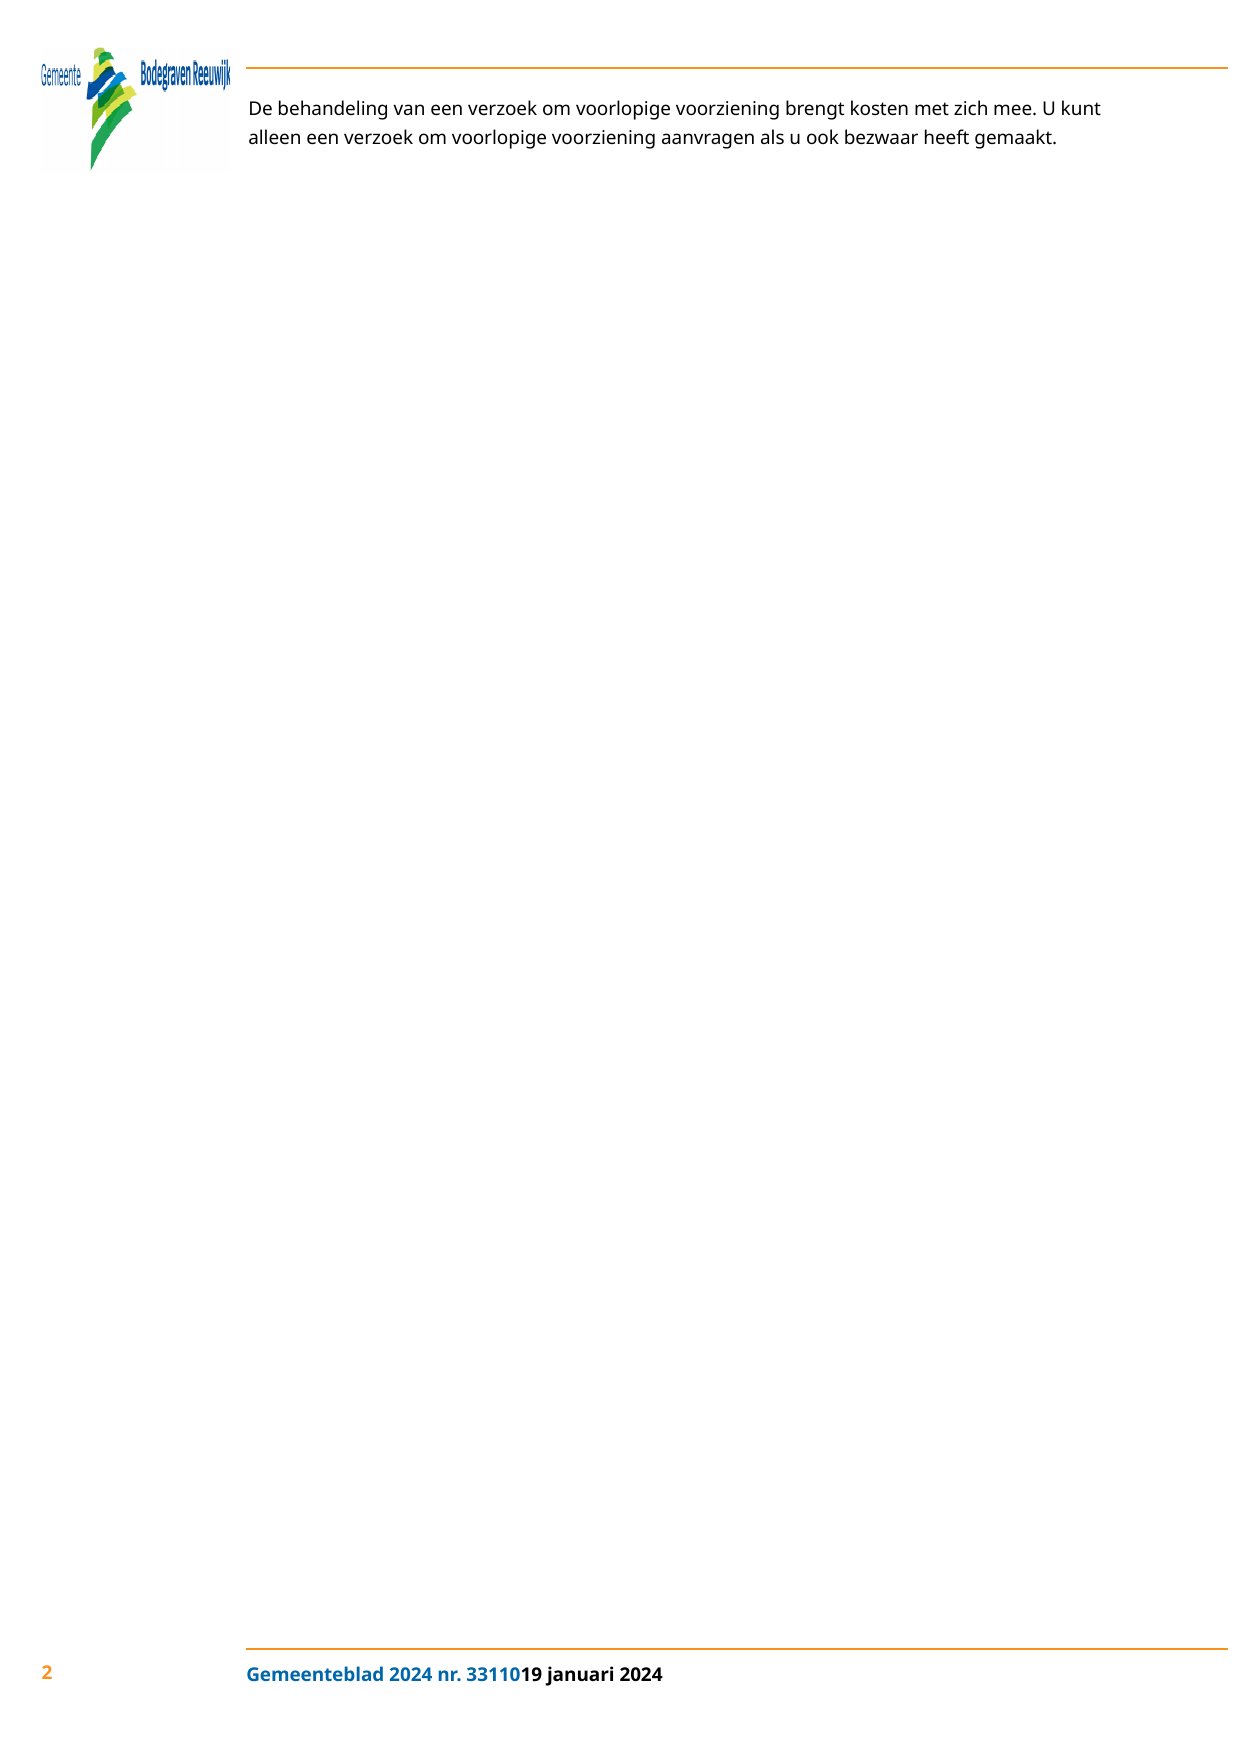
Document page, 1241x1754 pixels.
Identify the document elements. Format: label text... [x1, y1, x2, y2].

text De behandeling van een verzoek om voorlopige voorziening brengt kosten met zich mee. U kunt alleen een verzoek om voorlopige voorziening aanvragen als u ook bezwaar heeft gemaakt. [248, 95, 1152, 150]
picture [41, 47, 231, 172]
